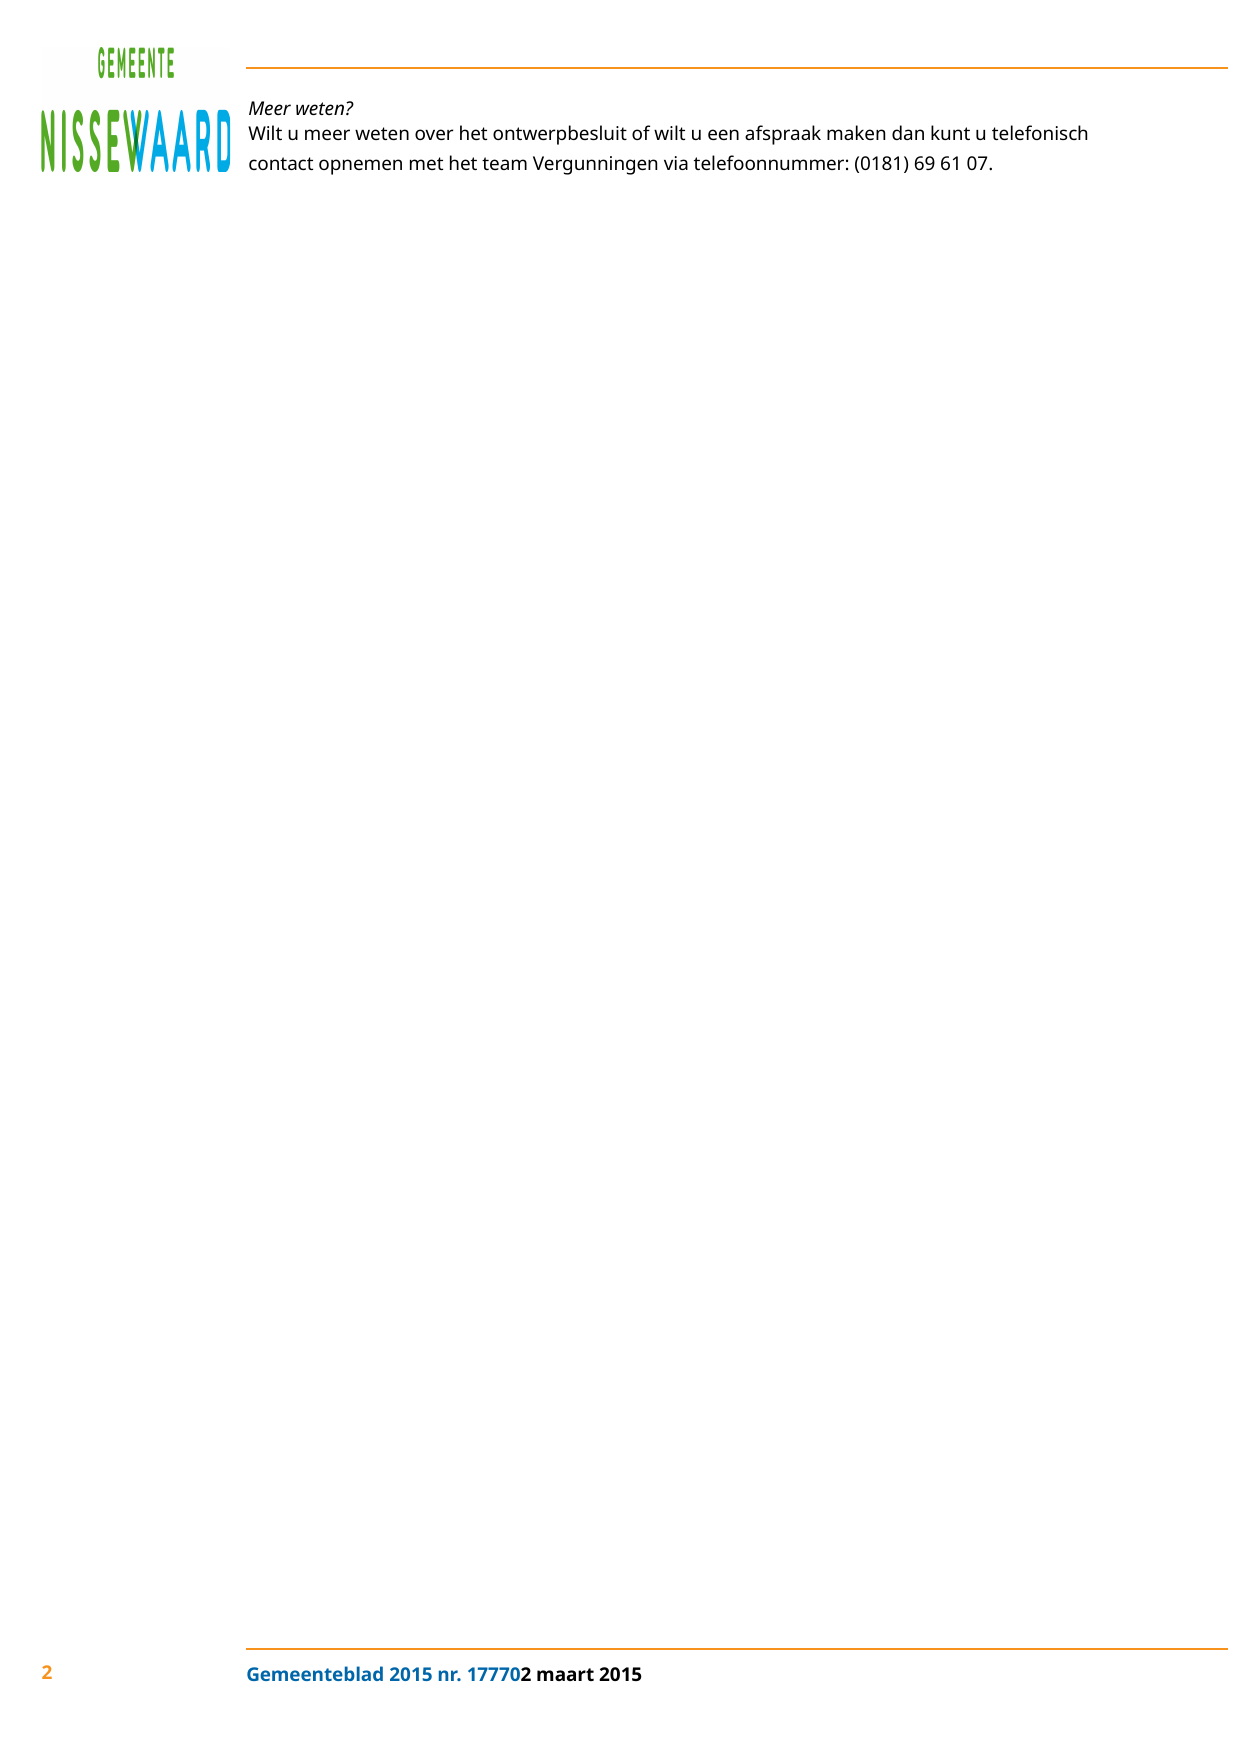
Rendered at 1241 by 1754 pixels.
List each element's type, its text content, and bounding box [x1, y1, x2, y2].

text Meer weten? [248, 95, 1152, 121]
picture [222, 122, 227, 160]
picture [154, 157, 165, 172]
picture [200, 151, 206, 172]
text Wilt u meer weten over het ontwerpbesluit of wilt u een afspraak maken dan kunt u telefonisch contact opnemen met het team Vergunningen via telefoonnummer: (0181) 69 61 07. [248, 121, 1152, 176]
picture [201, 122, 206, 138]
picture [176, 157, 187, 172]
picture [41, 47, 231, 172]
